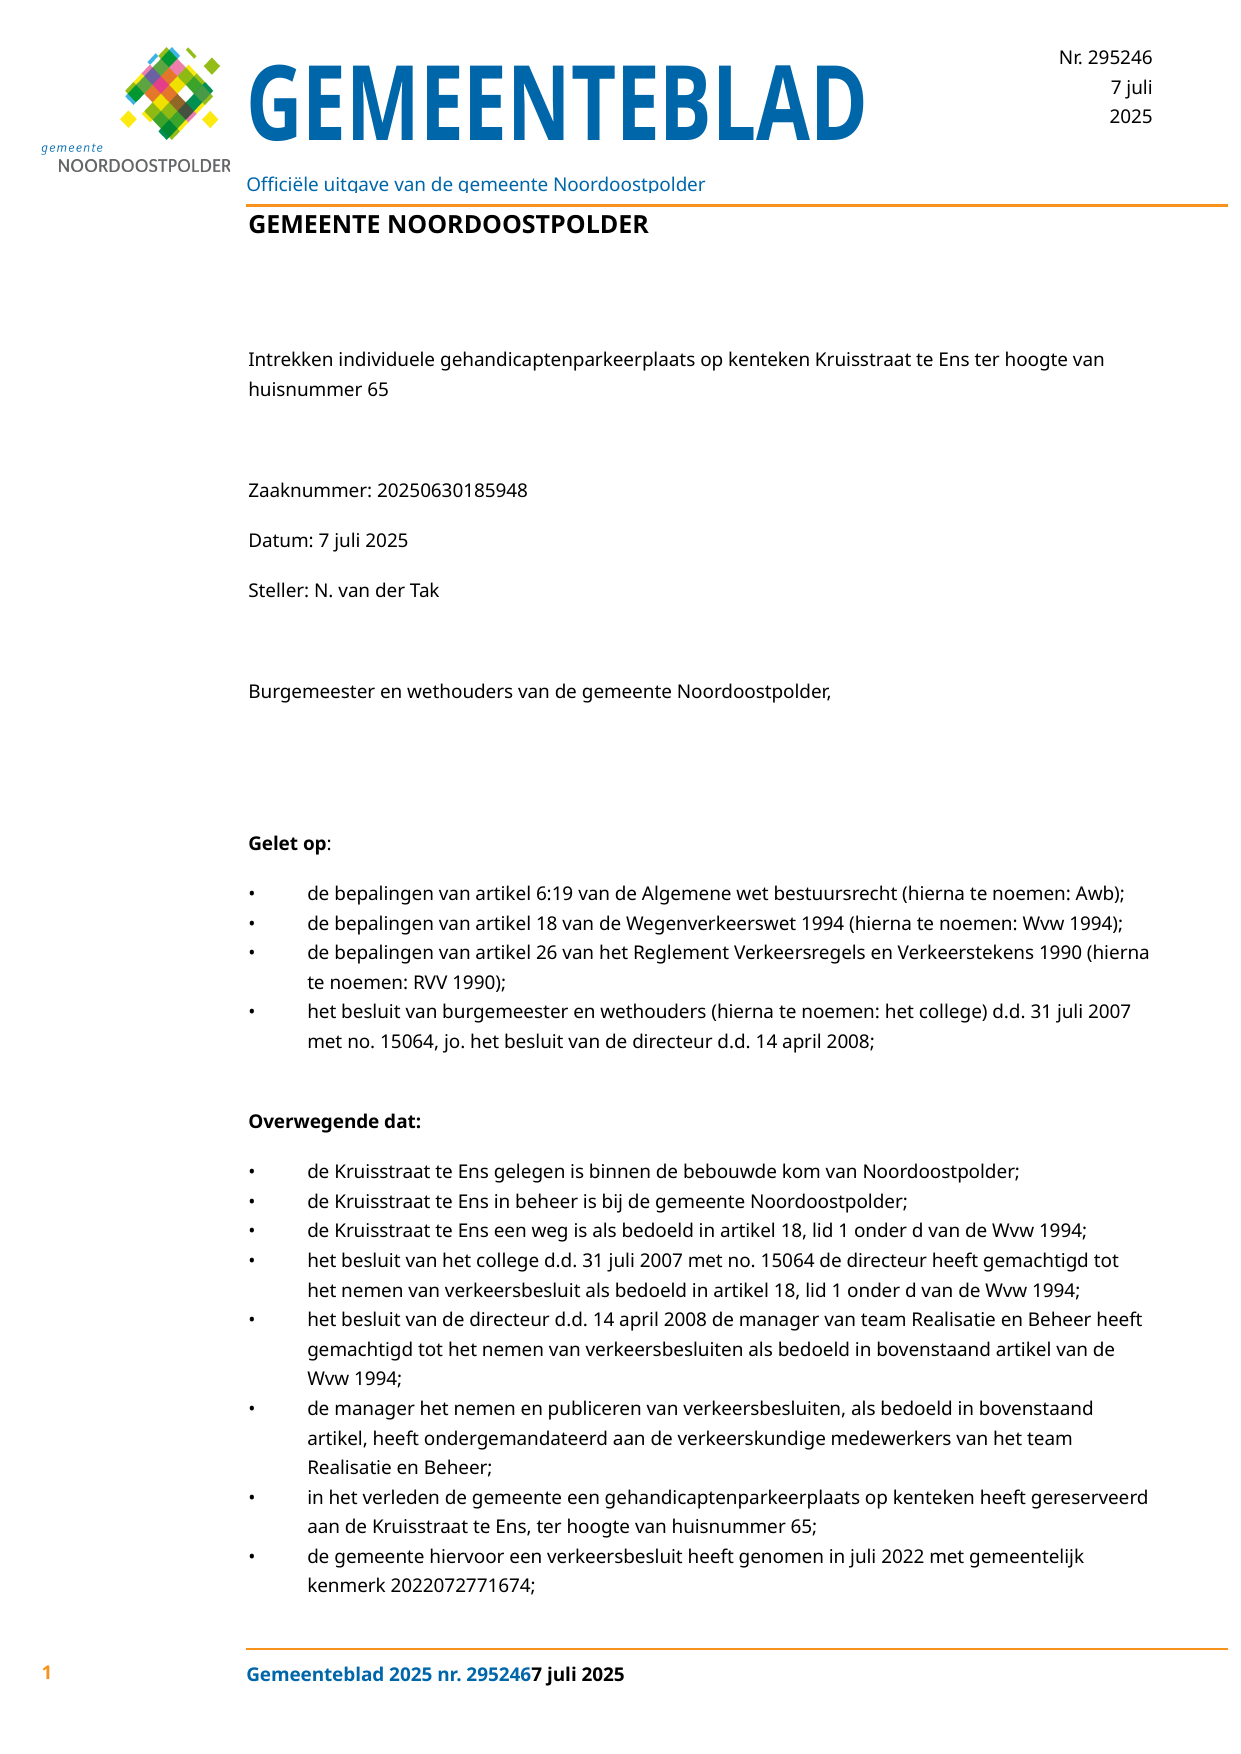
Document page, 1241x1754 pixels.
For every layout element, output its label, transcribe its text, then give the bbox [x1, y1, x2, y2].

list de bepalingen van artikel 26 van het Reglement Verkeersregels en Verkeerstekens 1990 (hierna te noemen: RVV 1990); [248, 939, 1152, 995]
list de manager het nemen en publiceren van verkeersbesluiten, als bedoeld in bovenstaand artikel, heeft ondergemandateerd aan de verkeerskundige medewerkers van het team Realisatie en Beheer; [248, 1395, 1152, 1480]
list de Kruisstraat te Ens gelegen is binnen de bebouwde kom van Noordoostpolder; [248, 1158, 1152, 1184]
list in het verleden de gemeente een gehandicaptenparkeerplaats op kenteken heeft gereserveerd aan de Kruisstraat te Ens, ter hoogte van huisnummer 65; [248, 1484, 1152, 1539]
list de bepalingen van artikel 18 van de Wegenverkeerswet 1994 (hierna te noemen: Wvw 1994); [248, 910, 1152, 936]
text Burgemeester en wethouders van de gemeente Noordoostpolder, [248, 678, 1152, 704]
text Zaaknummer: 20250630185948 [248, 477, 1152, 503]
text Intrekken individuele gehandicaptenparkeerplaats op kenteken Kruisstraat te Ens ter hoogte van huisnummer 65 [248, 346, 1152, 402]
text GEMEENTE NOORDOOSTPOLDER [248, 207, 1152, 241]
list de Kruisstraat te Ens in beheer is bij de gemeente Noordoostpolder; [248, 1188, 1152, 1214]
list de Kruisstraat te Ens een weg is als bedoeld in artikel 18, lid 1 onder d van de Wvw 1994; [248, 1218, 1152, 1243]
list het besluit van het college d.d. 31 juli 2007 met no. 15064 de directeur heeft gemachtigd tot het nemen van verkeersbesluit als bedoeld in artikel 18, lid 1 onder d van de Wvw 1994; [248, 1247, 1152, 1303]
picture [41, 47, 231, 172]
list de bepalingen van artikel 6:19 van de Algemene wet bestuursrecht (hierna te noemen: Awb); [248, 880, 1152, 906]
text Steller: N. van der Tak [248, 578, 1152, 603]
text Datum: 7 juli 2025 [248, 527, 1152, 553]
list het besluit van de directeur d.d. 14 april 2008 de manager van team Realisatie en Beheer heeft gemachtigd tot het nemen van verkeersbesluiten als bedoeld in bovenstaand artikel van de Wvw 1994; [248, 1306, 1152, 1391]
text Overwegende dat: [248, 1108, 1152, 1134]
list het besluit van burgemeester en wethouders (hierna te noemen: het college) d.d. 31 juli 2007 met no. 15064, jo. het besluit van de directeur d.d. 14 april 2008; [248, 998, 1152, 1054]
list de gemeente hiervoor een verkeersbesluit heeft genomen in juli 2022 met gemeentelijk kenmerk 2022072771674; [248, 1543, 1152, 1598]
text Gelet op: [248, 830, 1152, 856]
